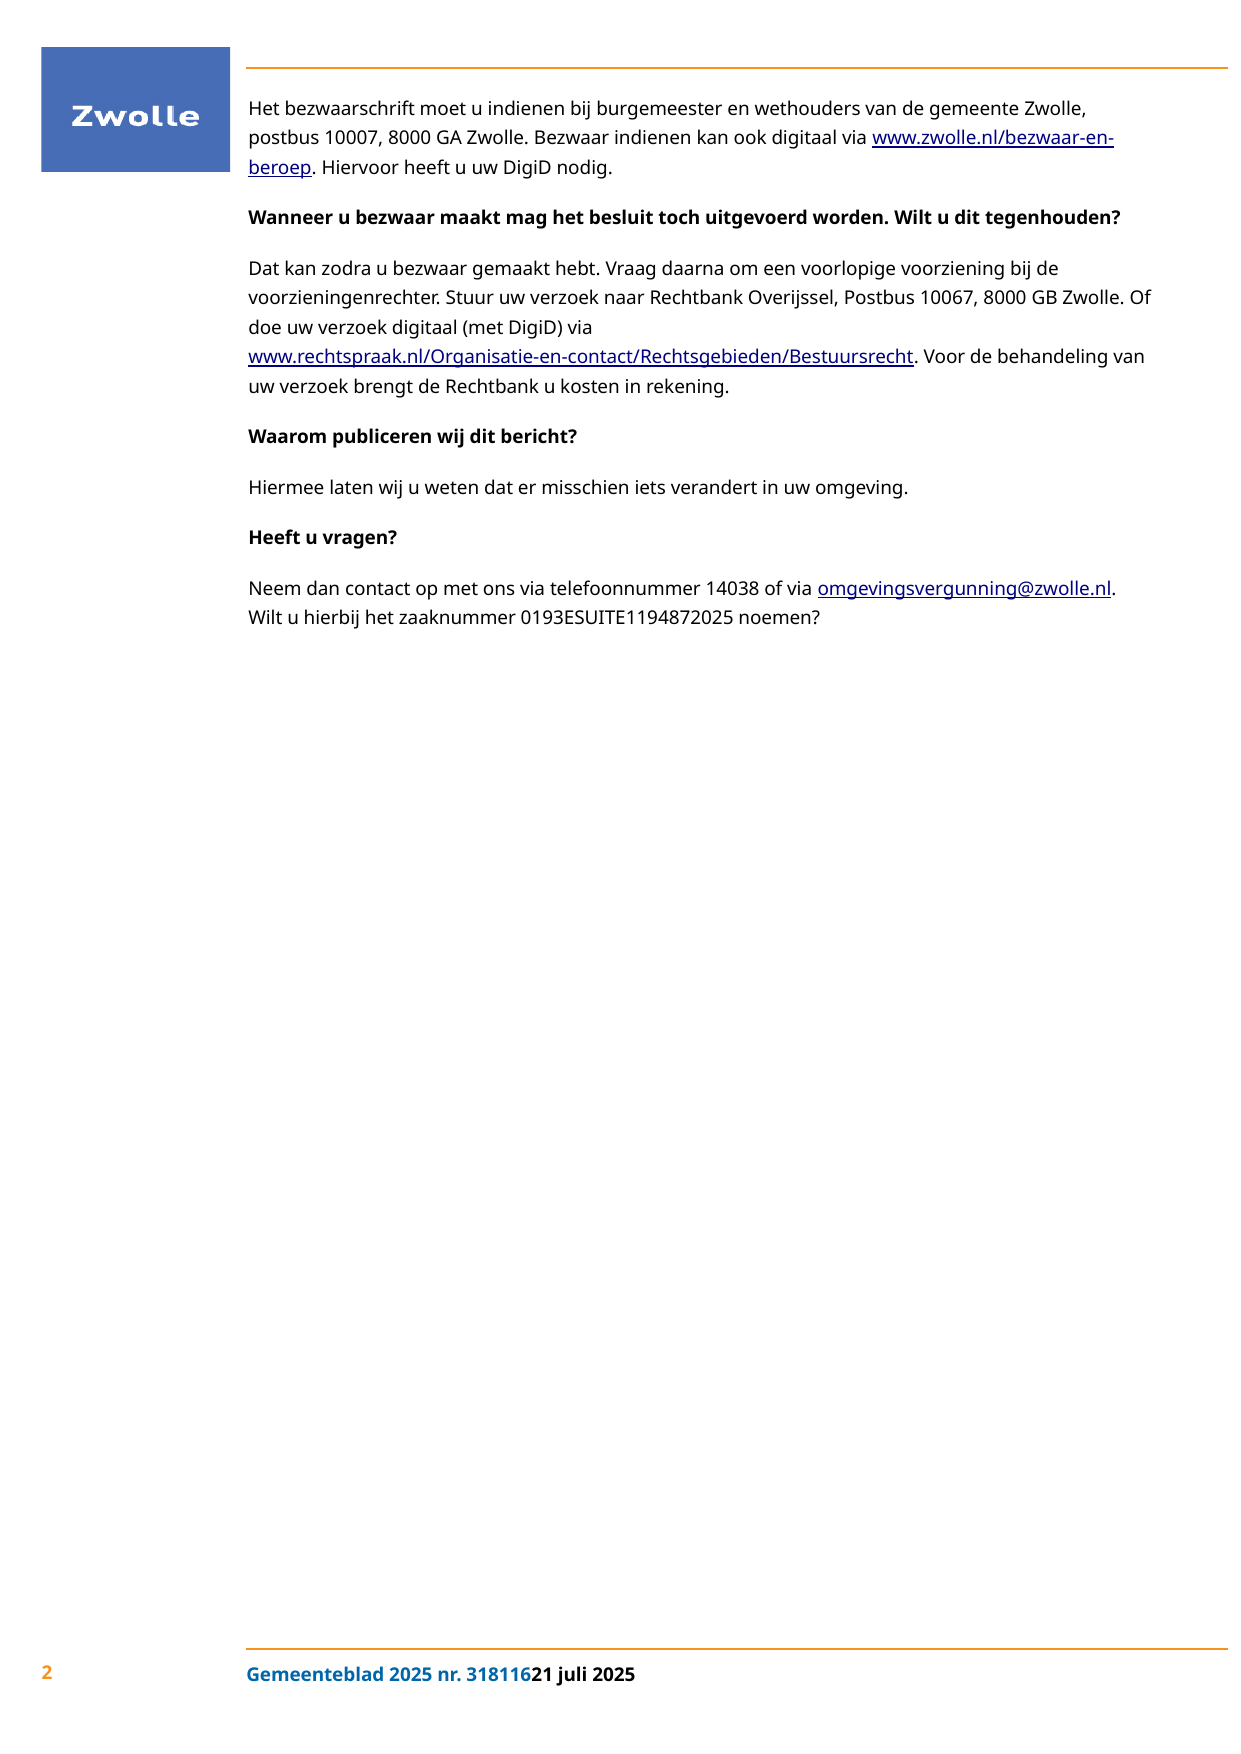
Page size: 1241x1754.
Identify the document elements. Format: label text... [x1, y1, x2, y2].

picture [41, 47, 231, 172]
text Hiermee laten wij u weten dat er misschien iets verandert in uw omgeving. [248, 474, 1152, 500]
text Wanneer u bezwaar maakt mag het besluit toch uitgevoerd worden. Wilt u dit tegenhouden? [248, 204, 1152, 230]
text Neem dan contact op met ons via telefoonnummer 14038 of via omgevingsvergunning@zwolle.nl. Wilt u hierbij het zaaknummer 0193ESUITE1194872025 noemen? [248, 575, 1152, 630]
text Waarom publiceren wij dit bericht? [248, 423, 1152, 449]
text Dat kan zodra u bezwaar gemaakt hebt. Vraag daarna om een voorlopige voorziening bij de voorzieningenrechter. Stuur uw verzoek naar Rechtbank Overijssel, Postbus 10067, 8000 GB Zwolle. Of doe uw verzoek digitaal (met DigiD) via www.rechtspraak.nl/Organisatie-en-contact/Rechtsgebieden/Bestuursrecht. Voor de behandeling van uw verzoek brengt de Rechtbank u kosten in rekening. [248, 255, 1152, 399]
text Heeft u vragen? [248, 524, 1152, 550]
text Het bezwaarschrift moet u indienen bij burgemeester en wethouders van de gemeente Zwolle, postbus 10007, 8000 GA Zwolle. Bezwaar indienen kan ook digitaal via www.zwolle.nl/bezwaar-en-beroep. Hiervoor heeft u uw DigiD nodig. [248, 95, 1152, 180]
